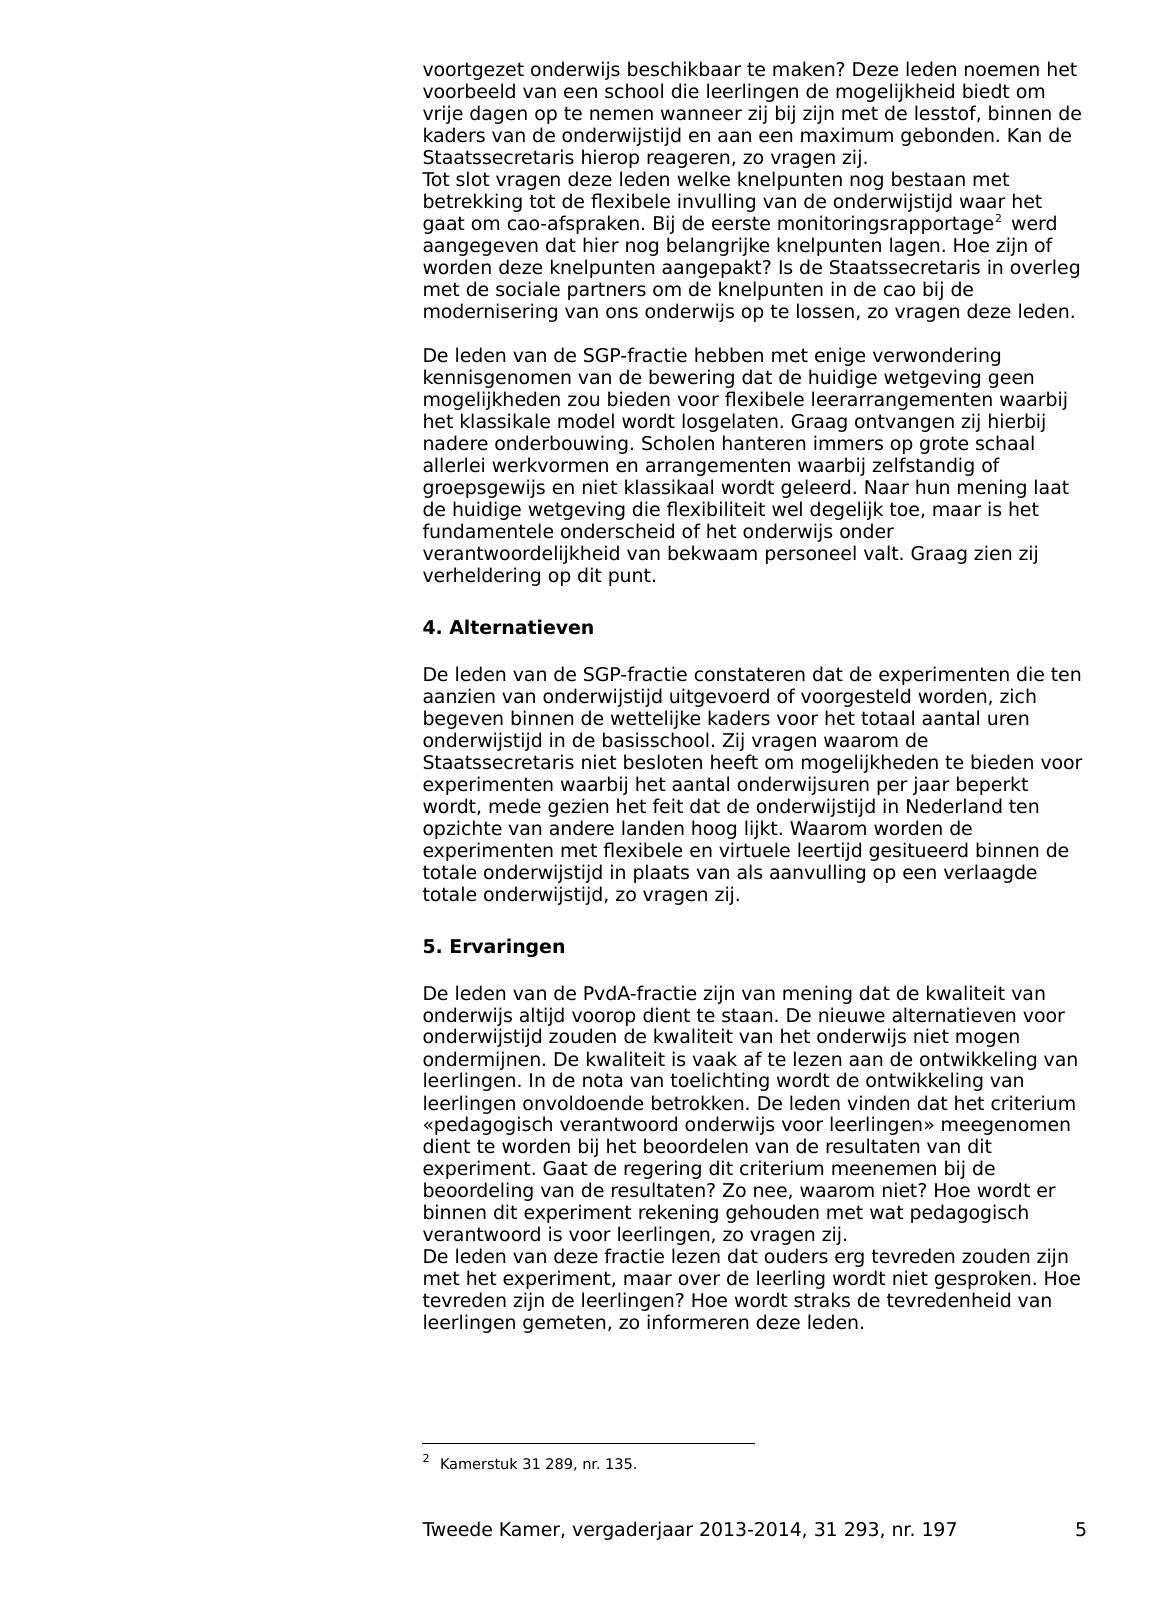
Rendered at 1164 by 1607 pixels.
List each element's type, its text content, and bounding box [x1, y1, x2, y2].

text De leden van de PvdA-fractie zijn van mening dat de kwaliteit van onderwijs altijd voorop dient te staan. De nieuwe alternatieven voor onderwijstijd zouden de kwaliteit van het onderwijs niet mogen ondermijnen. De kwaliteit is vaak af te lezen aan de ontwikkeling van leerlingen. In de nota van toelichting wordt de ontwikkeling van leerlingen onvoldoende betrokken. De leden vinden dat het criterium «pedagogisch verantwoord onderwijs voor leerlingen» meegenomen dient te worden bij het beoordelen van de resultaten van dit experiment. Gaat de regering dit criterium meenemen bij de beoordeling van de resultaten? Zo nee, waarom niet? Hoe wordt er binnen dit experiment rekening gehouden met wat pedagogisch verantwoord is voor leerlingen, zo vragen zij. [422, 982, 1087, 1246]
text Tot slot vragen deze leden welke knelpunten nog bestaan met betrekking tot de flexibele invulling van de onderwijstijd waar het gaat om cao-afspraken. Bij de eerste monitoringsrapportage werd aangegeven dat hier nog belangrijke knelpunten lagen. Hoe zijn of worden deze knelpunten aangepakt? Is de Staatssecretaris in overleg met de sociale partners om de knelpunten in de cao bij de modernisering van ons onderwijs op te lossen, zo vragen deze leden. [422, 169, 1087, 323]
text De leden van de SGP-fractie constateren dat de experimenten die ten aanzien van onderwijstijd uitgevoerd of voorgesteld worden, zich begeven binnen de wettelijke kaders voor het totaal aantal uren onderwijstijd in de basisschool. Zij vragen waarom de Staatssecretaris niet besloten heeft om mogelijkheden te bieden voor experimenten waarbij het aantal onderwijsuren per jaar beperkt wordt, mede gezien het feit dat de onderwijstijd in Nederland ten opzichte van andere landen hoog lijkt. Waarom worden de experimenten met flexibele en virtuele leertijd gesitueerd binnen de totale onderwijstijd in plaats van als aanvulling op een verlaagde totale onderwijstijd, zo vragen zij. [422, 664, 1087, 906]
subtitle 5. Ervaringen [422, 936, 1087, 957]
text voortgezet onderwijs beschikbaar te maken? Deze leden noemen het voorbeeld van een school die leerlingen de mogelijkheid biedt om vrije dagen op te nemen wanneer zij bij zijn met de lesstof, binnen de kaders van de onderwijstijd en aan een maximum gebonden. Kan de Staatssecretaris hierop reageren, zo vragen zij. [422, 59, 1087, 169]
text De leden van de SGP-fractie hebben met enige verwondering kennisgenomen van de bewering dat de huidige wetgeving geen mogelijkheden zou bieden voor flexibele leerarrangementen waarbij het klassikale model wordt losgelaten. Graag ontvangen zij hierbij nadere onderbouwing. Scholen hanteren immers op grote schaal allerlei werkvormen en arrangementen waarbij zelfstandig of groepsgewijs en niet klassikaal wordt geleerd. Naar hun mening laat de huidige wetgeving die flexibiliteit wel degelijk toe, maar is het fundamentele onderscheid of het onderwijs onder verantwoordelijkheid van bekwaam personeel valt. Graag zien zij verheldering op dit punt. [422, 345, 1087, 587]
text De leden van deze fractie lezen dat ouders erg tevreden zouden zijn met het experiment, maar over de leerling wordt niet gesproken. Hoe tevreden zijn de leerlingen? Hoe wordt straks de tevredenheid van leerlingen gemeten, zo informeren deze leden. [422, 1246, 1087, 1334]
subtitle 4. Alternatieven [422, 617, 1087, 639]
text Kamerstuk 31 289, nr. 135. [422, 1452, 1087, 1474]
